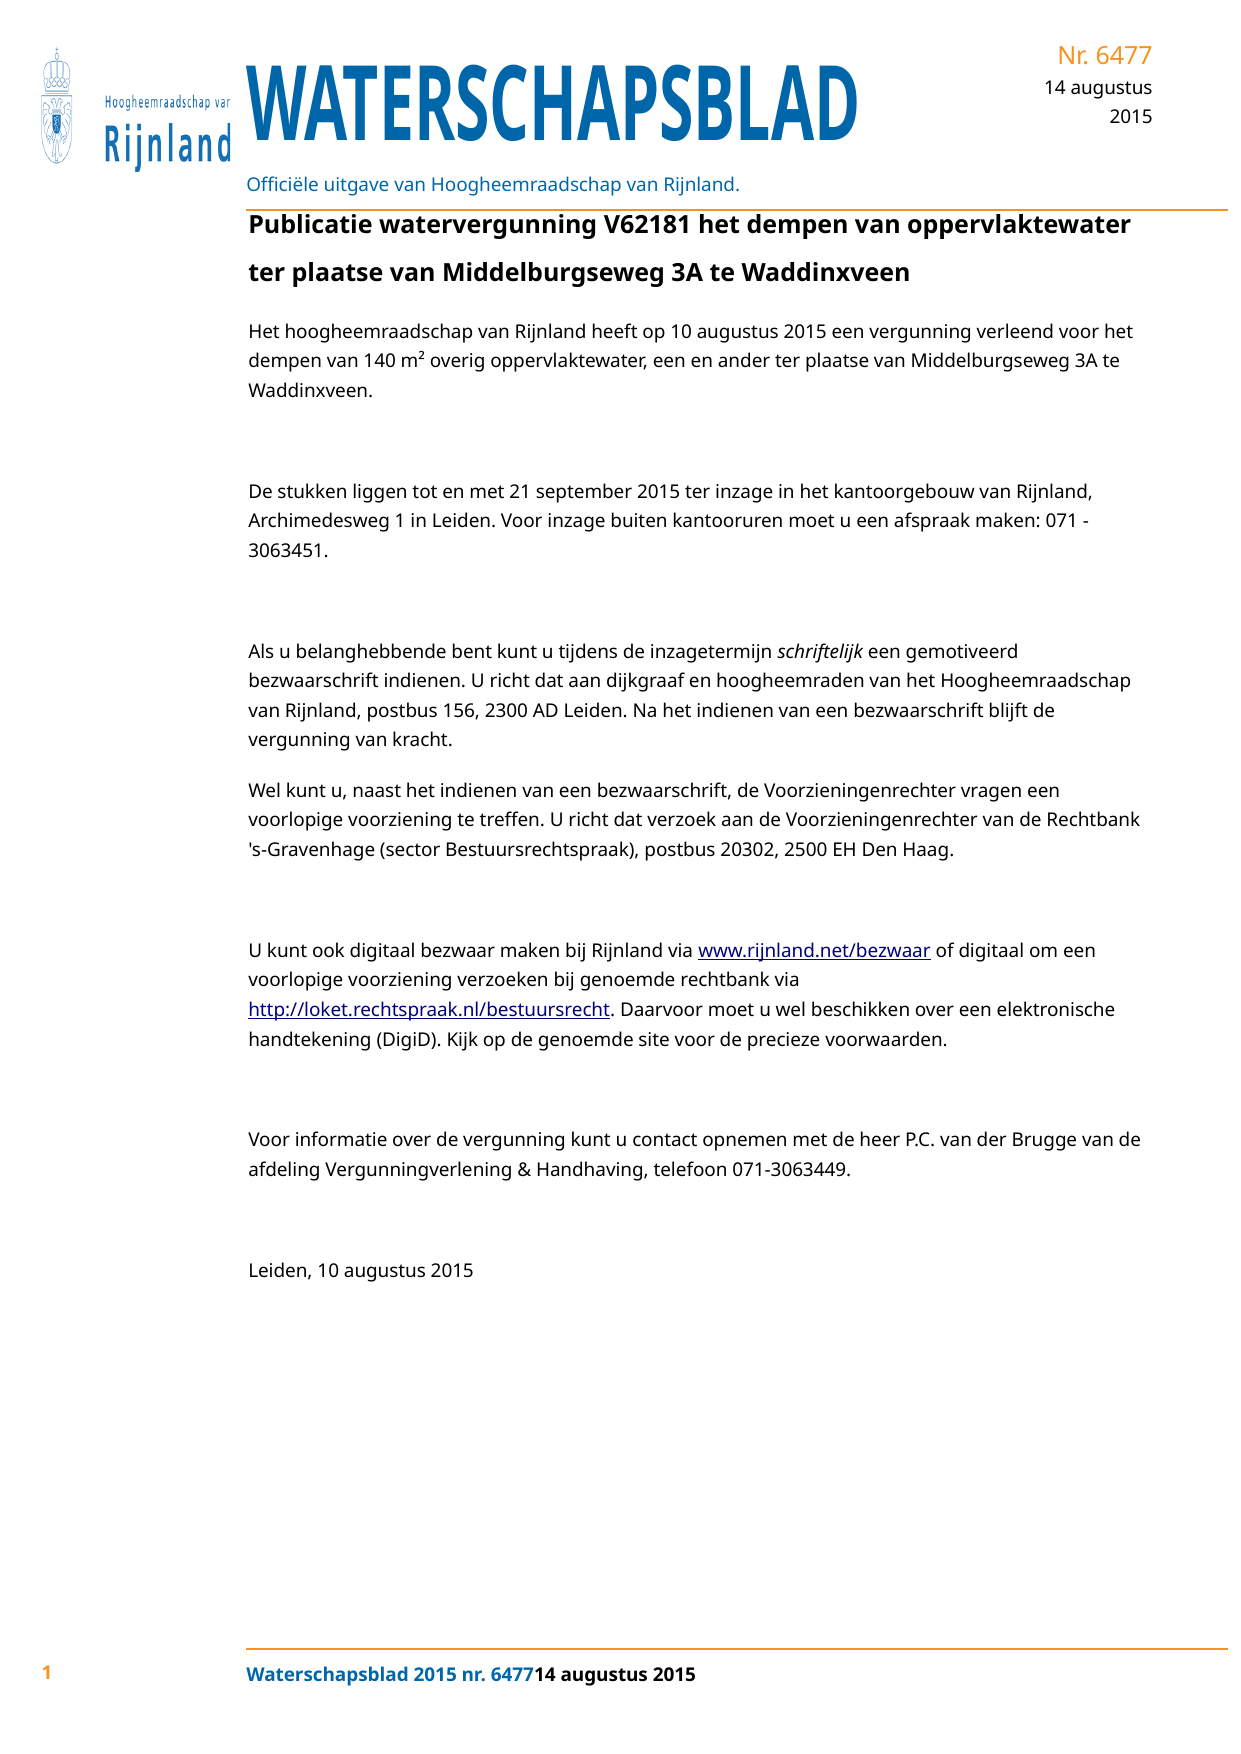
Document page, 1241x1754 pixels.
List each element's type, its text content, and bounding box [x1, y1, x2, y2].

text Publicatie watervergunning V62181 het dempen van oppervlaktewater ter plaatse van Middelburgseweg 3A te Waddinxveen [248, 211, 1152, 288]
text Het hoogheemraadschap van Rijnland heeft op 10 augustus 2015 een vergunning verleend voor het dempen van 140 m² overig oppervlaktewater, een en ander ter plaatse van Middelburgseweg 3A te Waddinxveen. [248, 318, 1152, 403]
text De stukken liggen tot en met 21 september 2015 ter inzage in het kantoorgebouw van Rijnland, Archimedesweg 1 in Leiden. Voor inzage buiten kantooruren moet u een afspraak maken: 071 - 3063451. [248, 478, 1152, 563]
text Leiden, 10 augustus 2015 [248, 1257, 1152, 1283]
text Als u belanghebbende bent kunt u tijdens de inzagetermijn schriftelijk een gemotiveerd bezwaarschrift indienen. U richt dat aan dijkgraaf en hoogheemraden van het Hoogheemraadschap van Rijnland, postbus 156, 2300 AD Leiden. Na het indienen van een bezwaarschrift blijft de vergunning van kracht. [248, 638, 1152, 752]
picture [41, 47, 231, 172]
text Voor informatie over de vergunning kunt u contact opnemen met de heer P.C. van der Brugge van de afdeling Vergunningverlening & Handhaving, telefoon 071-3063449. [248, 1127, 1152, 1182]
text Wel kunt u, naast het indienen van een bezwaarschrift, de Voorzieningenrechter vragen een voorlopige voorziening te treffen. U richt dat verzoek aan de Voorzieningenrechter van de Rechtbank 's-Gravenhage (sector Bestuursrechtspraak), postbus 20302, 2500 EH Den Haag. [248, 777, 1152, 862]
text U kunt ook digitaal bezwaar maken bij Rijnland via www.rijnland.net/bezwaar of digitaal om een voorlopige voorziening verzoeken bij genoemde rechtbank via http://loket.rechtspraak.nl/bestuursrecht. Daarvoor moet u wel beschikken over een elektronische handtekening (DigiD). Kijk op de genoemde site voor de precieze voorwaarden. [248, 937, 1152, 1052]
